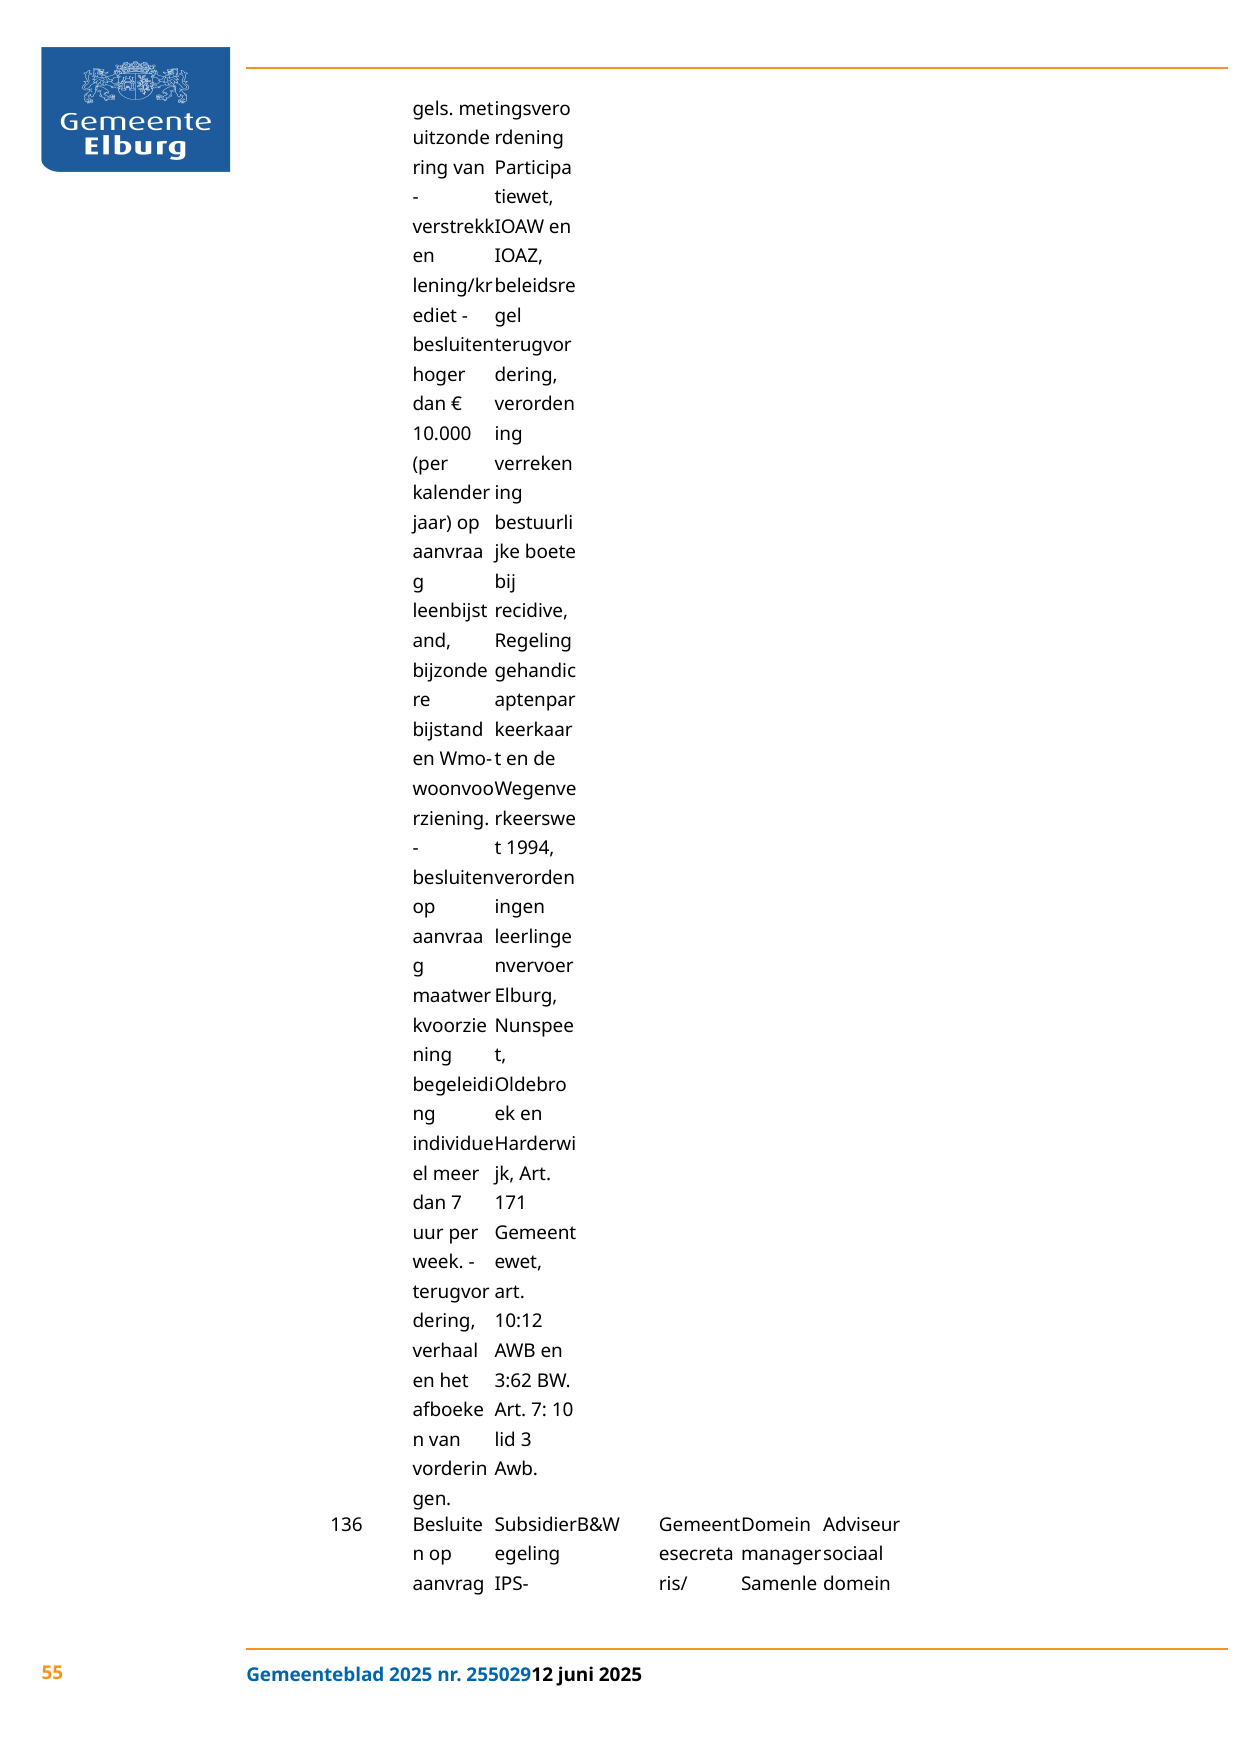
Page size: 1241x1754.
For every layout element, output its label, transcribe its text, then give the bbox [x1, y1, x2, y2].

table_cell [1069, 1511, 1152, 1596]
table_cell [330, 95, 412, 1511]
table_cell [987, 95, 1069, 1511]
table_cell [823, 95, 905, 1511]
table_cell Domeinmanager Samenle [741, 1511, 823, 1596]
table_cell [1069, 95, 1152, 1511]
table_cell [248, 95, 330, 1596]
table_cell gels. met uitzondering van - verstrekken lening/krediet - besluiten hoger dan € 10.000 (per kalenderjaar) op aanvraag leenbijstand, bijzondere bijstand en Wmo-woonvoorziening. - besluiten op aanvraag maatwerkvoorziening begeleiding individueel meer dan 7 uur per week. - terugvordering, verhaal en het afboeken van vorderingen. [412, 95, 494, 1511]
table_cell Adviseur sociaal domein [823, 1511, 905, 1596]
table_cell B&W [577, 1511, 659, 1596]
table_cell Subsidieregeling IPS- [494, 1511, 577, 1596]
table_cell ingsverordening Participatiewet, IOAW en IOAZ, beleidsregel terugvordering, verordening verrekening bestuurlijke boete bij recidive, Regeling gehandicaptenparkeerkaart en de Wegenverkeerswet 1994, verordeningen leerlingenvervoer Elburg, Nunspeet, Oldebroek en Harderwijk, Art. 171 Gemeentewet, art. 10:12 AWB en 3:62 BW. Art. 7: 10 lid 3 Awb. [494, 95, 577, 1511]
table_cell Besluiten op aanvrag [412, 1511, 494, 1596]
table_cell [577, 95, 659, 1511]
table_cell [987, 1511, 1069, 1596]
table_cell [741, 95, 823, 1511]
table_cell [659, 95, 741, 1511]
table_cell [905, 95, 987, 1511]
table_cell [905, 1511, 987, 1596]
table_cell 136 [330, 1511, 412, 1596]
picture [41, 47, 231, 172]
table_cell Gemeentesecretaris/ [659, 1511, 741, 1596]
